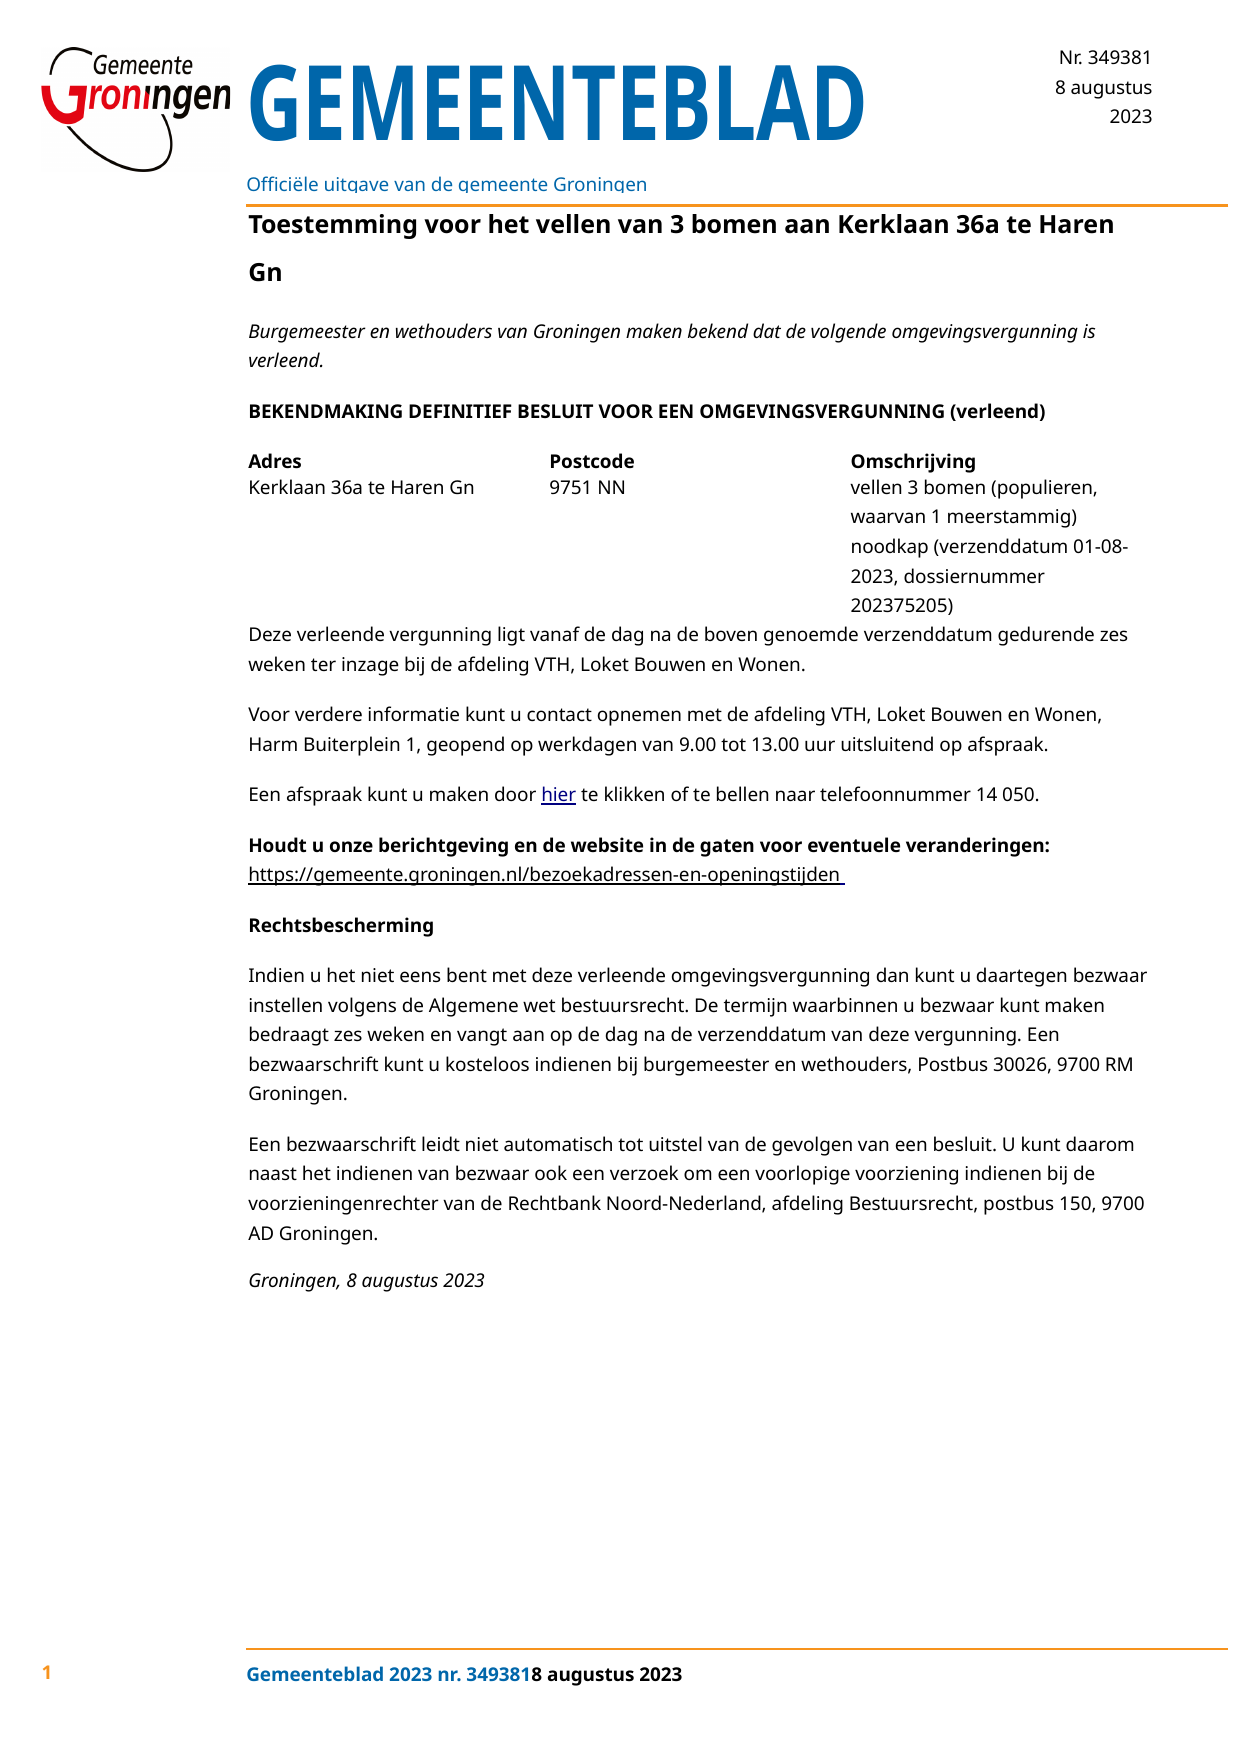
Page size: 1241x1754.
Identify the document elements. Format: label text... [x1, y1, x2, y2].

table_header Adres [248, 449, 549, 474]
text Deze verleende vergunning ligt vanaf de dag na de boven genoemde verzenddatum gedurende zes weken ter inzage bij de afdeling VTH, Loket Bouwen en Wonen. [248, 621, 1152, 677]
text Rechtsbescherming [248, 912, 1152, 938]
text Burgemeester en wethouders van Groningen maken bekend dat de volgende omgevingsvergunning is verleend. [248, 318, 1152, 373]
text Een afspraak kunt u maken door hier te klikken of te bellen naar telefoonnummer 14 050. [248, 781, 1152, 807]
table_cell 9751 NN [549, 474, 850, 618]
text Houdt u onze berichtgeving en de website in de gaten voor eventuele veranderingen: https://gemeente.groningen.nl/bezoekadressen-en-openingstijden [248, 832, 1152, 887]
table_header Postcode [549, 449, 850, 474]
picture [41, 47, 231, 172]
text Voor verdere informatie kunt u contact opnemen met de afdeling VTH, Loket Bouwen en Wonen, Harm Buiterplein 1, geopend op werkdagen van 9.00 tot 13.00 uur uitsluitend op afspraak. [248, 701, 1152, 757]
table_cell vellen 3 bomen (populieren, waarvan 1 meerstammig) noodkap (verzenddatum 01-08-2023, dossiernummer 202375205) [850, 474, 1152, 618]
text Indien u het niet eens bent met deze verleende omgevingsvergunning dan kunt u daartegen bezwaar instellen volgens de Algemene wet bestuursrecht. De termijn waarbinnen u bezwaar kunt maken bedraagt zes weken en vangt aan op de dag na de verzenddatum van deze vergunning. Een bezwaarschrift kunt u kosteloos indienen bij burgemeester en wethouders, Postbus 30026, 9700 RM Groningen. [248, 962, 1152, 1106]
text BEKENDMAKING DEFINITIEF BESLUIT VOOR EEN OMGEVINGSVERGUNNING (verleend) [248, 398, 1152, 424]
table_cell Kerklaan 36a te Haren Gn [248, 474, 549, 618]
table_header Omschrijving [850, 449, 1152, 474]
text Groningen, 8 augustus 2023 [248, 1268, 1152, 1293]
text Toestemming voor het vellen van 3 bomen aan Kerklaan 36a te Haren Gn [248, 207, 1152, 288]
text Een bezwaarschrift leidt niet automatisch tot uitstel van de gevolgen van een besluit. U kunt daarom naast het indienen van bezwaar ook een verzoek om een voorlopige voorziening indienen bij de voorzieningenrechter van de Rechtbank Noord-Nederland, afdeling Bestuursrecht, postbus 150, 9700 AD Groningen. [248, 1131, 1152, 1246]
